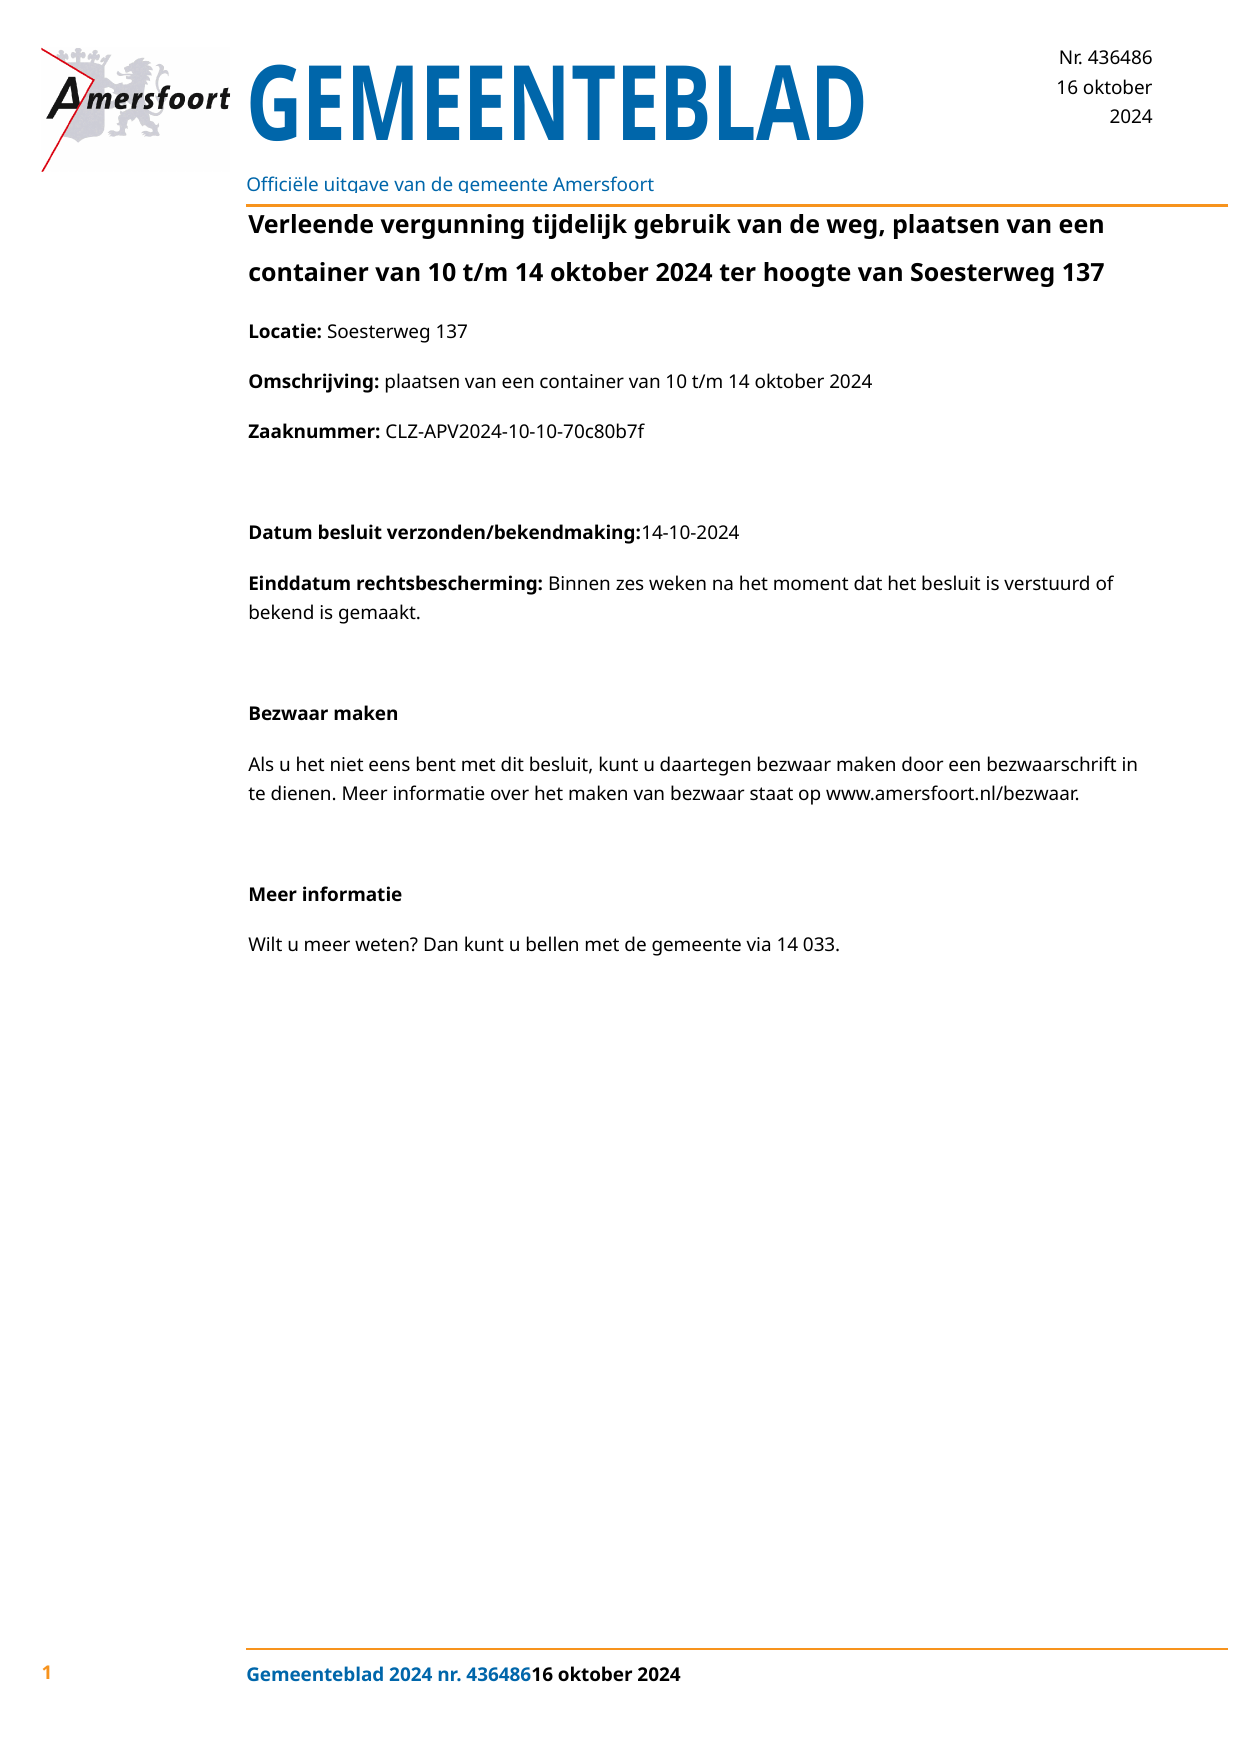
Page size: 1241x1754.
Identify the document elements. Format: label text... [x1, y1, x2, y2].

text Zaaknummer: CLZ-APV2024-10-10-70c80b7f [248, 419, 1152, 444]
text Verleende vergunning tijdelijk gebruik van de weg, plaatsen van een container van 10 t/m 14 oktober 2024 ter hoogte van Soesterweg 137 [248, 207, 1152, 288]
text Locatie: Soesterweg 137 [248, 318, 1152, 344]
text Bezwaar maken [248, 700, 1152, 726]
text Datum besluit verzonden/bekendmaking:14-10-2024 [248, 519, 1152, 545]
text Omschrijving: plaatsen van een container van 10 t/m 14 oktober 2024 [248, 368, 1152, 394]
picture [41, 47, 231, 172]
text Meer informatie [248, 881, 1152, 907]
text Einddatum rechtsbescherming: Binnen zes weken na het moment dat het besluit is verstuurd of bekend is gemaakt. [248, 570, 1152, 625]
text Als u het niet eens bent met dit besluit, kunt u daartegen bezwaar maken door een bezwaarschrift in te dienen. Meer informatie over het maken van bezwaar staat op www.amersfoort.nl/bezwaar. [248, 751, 1152, 806]
text Wilt u meer weten? Dan kunt u bellen met de gemeente via 14 033. [248, 932, 1152, 957]
